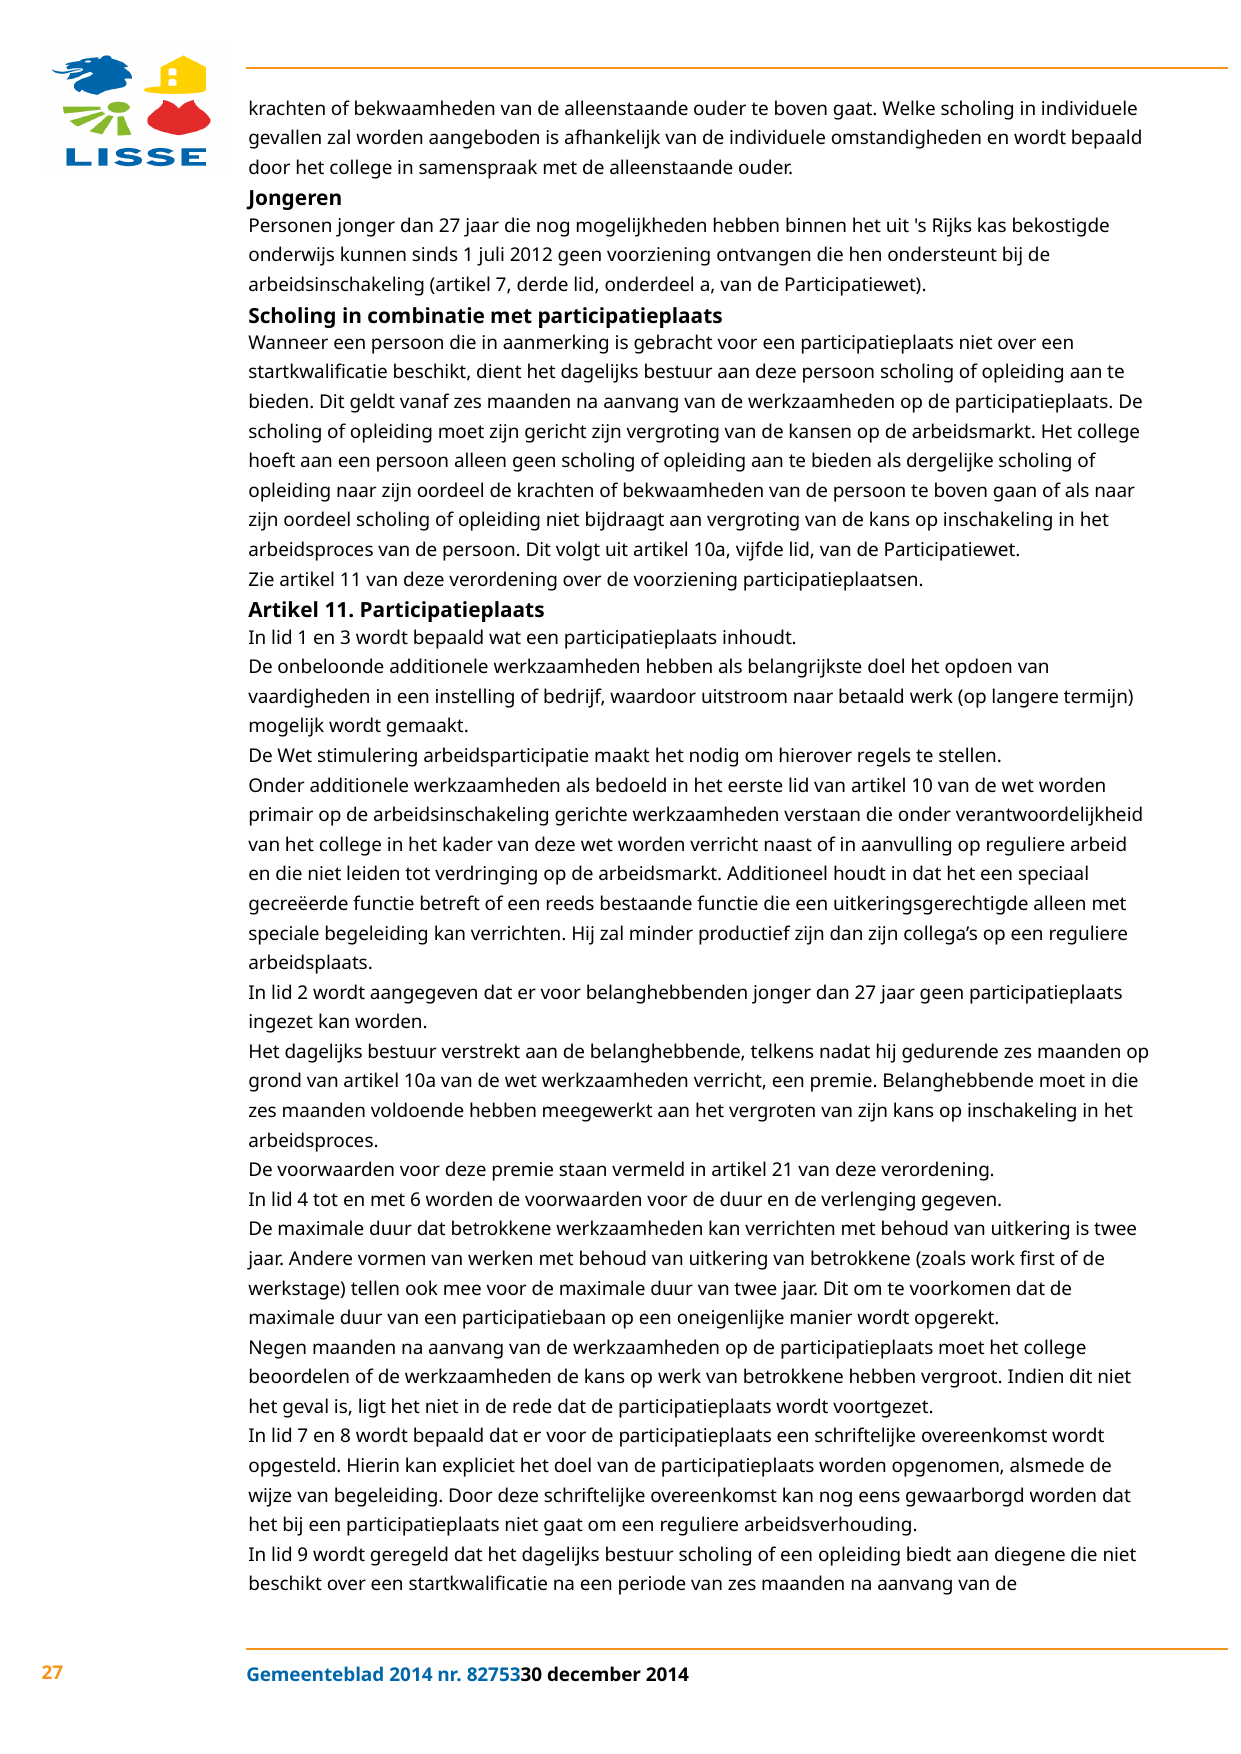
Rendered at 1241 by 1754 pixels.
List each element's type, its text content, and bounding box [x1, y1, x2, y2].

text In lid 2 wordt aangegeven dat er voor belanghebbenden jonger dan 27 jaar geen participatieplaats ingezet kan worden. [248, 979, 1152, 1034]
text Wanneer een persoon die in aanmerking is gebracht voor een participatieplaats niet over een startkwalificatie beschikt, dient het dagelijks bestuur aan deze persoon scholing of opleiding aan te bieden. Dit geldt vanaf zes maanden na aanvang van de werkzaamheden op de participatieplaats. De scholing of opleiding moet zijn gericht zijn vergroting van de kansen op de arbeidsmarkt. Het college hoeft aan een persoon alleen geen scholing of opleiding aan te bieden als dergelijke scholing of opleiding naar zijn oordeel de krachten of bekwaamheden van de persoon te boven gaan of als naar zijn oordeel scholing of opleiding niet bijdraagt aan vergroting van de kans op inschakeling in het arbeidsproces van de persoon. Dit volgt uit artikel 10a, vijfde lid, van de Participatiewet. [248, 329, 1152, 562]
picture [41, 47, 231, 172]
text Scholing in combinatie met participatieplaats [248, 301, 1152, 329]
text In lid 4 tot en met 6 worden de voorwaarden voor de duur en de verlenging gegeven. [248, 1186, 1152, 1212]
text In lid 9 wordt geregeld dat het dagelijks bestuur scholing of een opleiding biedt aan diegene die niet beschikt over een startkwalificatie na een periode van zes maanden na aanvang van de [248, 1541, 1152, 1596]
text Jongeren [248, 183, 1152, 212]
text Artikel 11. Participatieplaats [248, 595, 1152, 624]
text Zie artikel 11 van deze verordening over de voorziening participatieplaatsen. [248, 566, 1152, 592]
text In lid 1 en 3 wordt bepaald wat een participatieplaats inhoudt. [248, 624, 1152, 649]
text Personen jonger dan 27 jaar die nog mogelijkheden hebben binnen het uit 's Rijks kas bekostigde onderwijs kunnen sinds 1 juli 2012 geen voorziening ontvangen die hen ondersteunt bij de arbeidsinschakeling (artikel 7, derde lid, onderdeel a, van de Participatiewet). [248, 212, 1152, 297]
text De onbeloonde additionele werkzaamheden hebben als belangrijkste doel het opdoen van vaardigheden in een instelling of bedrijf, waardoor uitstroom naar betaald werk (op langere termijn) mogelijk wordt gemaakt. [248, 653, 1152, 738]
text Onder additionele werkzaamheden als bedoeld in het eerste lid van artikel 10 van de wet worden primair op de arbeidsinschakeling gerichte werkzaamheden verstaan die onder verantwoordelijkheid van het college in het kader van deze wet worden verricht naast of in aanvulling op reguliere arbeid en die niet leiden tot verdringing op de arbeidsmarkt. Additioneel houdt in dat het een speciaal gecreëerde functie betreft of een reeds bestaande functie die een uitkeringsgerechtigde alleen met speciale begeleiding kan verrichten. Hij zal minder productief zijn dan zijn collega’s op een reguliere arbeidsplaats. [248, 772, 1152, 975]
text De Wet stimulering arbeidsparticipatie maakt het nodig om hierover regels te stellen. [248, 742, 1152, 768]
text In lid 7 en 8 wordt bepaald dat er voor de participatieplaats een schriftelijke overeenkomst wordt opgesteld. Hierin kan expliciet het doel van de participatieplaats worden opgenomen, alsmede de wijze van begeleiding. Door deze schriftelijke overeenkomst kan nog eens gewaarborgd worden dat het bij een participatieplaats niet gaat om een reguliere arbeidsverhouding. [248, 1423, 1152, 1537]
text Negen maanden na aanvang van de werkzaamheden op de participatieplaats moet het college beoordelen of de werkzaamheden de kans op werk van betrokkene hebben vergroot. Indien dit niet het geval is, ligt het niet in de rede dat de participatieplaats wordt voortgezet. [248, 1334, 1152, 1419]
text krachten of bekwaamheden van de alleenstaande ouder te boven gaat. Welke scholing in individuele gevallen zal worden aangeboden is afhankelijk van de individuele omstandigheden en wordt bepaald door het college in samenspraak met de alleenstaande ouder. [248, 95, 1152, 180]
text De maximale duur dat betrokkene werkzaamheden kan verrichten met behoud van uitkering is twee jaar. Andere vormen van werken met behoud van uitkering van betrokkene (zoals work first of de werkstage) tellen ook mee voor de maximale duur van twee jaar. Dit om te voorkomen dat de maximale duur van een participatiebaan op een oneigenlijke manier wordt opgerekt. [248, 1216, 1152, 1330]
text De voorwaarden voor deze premie staan vermeld in artikel 21 van deze verordening. [248, 1156, 1152, 1182]
text Het dagelijks bestuur verstrekt aan de belanghebbende, telkens nadat hij gedurende zes maanden op grond van artikel 10a van de wet werkzaamheden verricht, een premie. Belanghebbende moet in die zes maanden voldoende hebben meegewerkt aan het vergroten van zijn kans op inschakeling in het arbeidsproces. [248, 1038, 1152, 1152]
